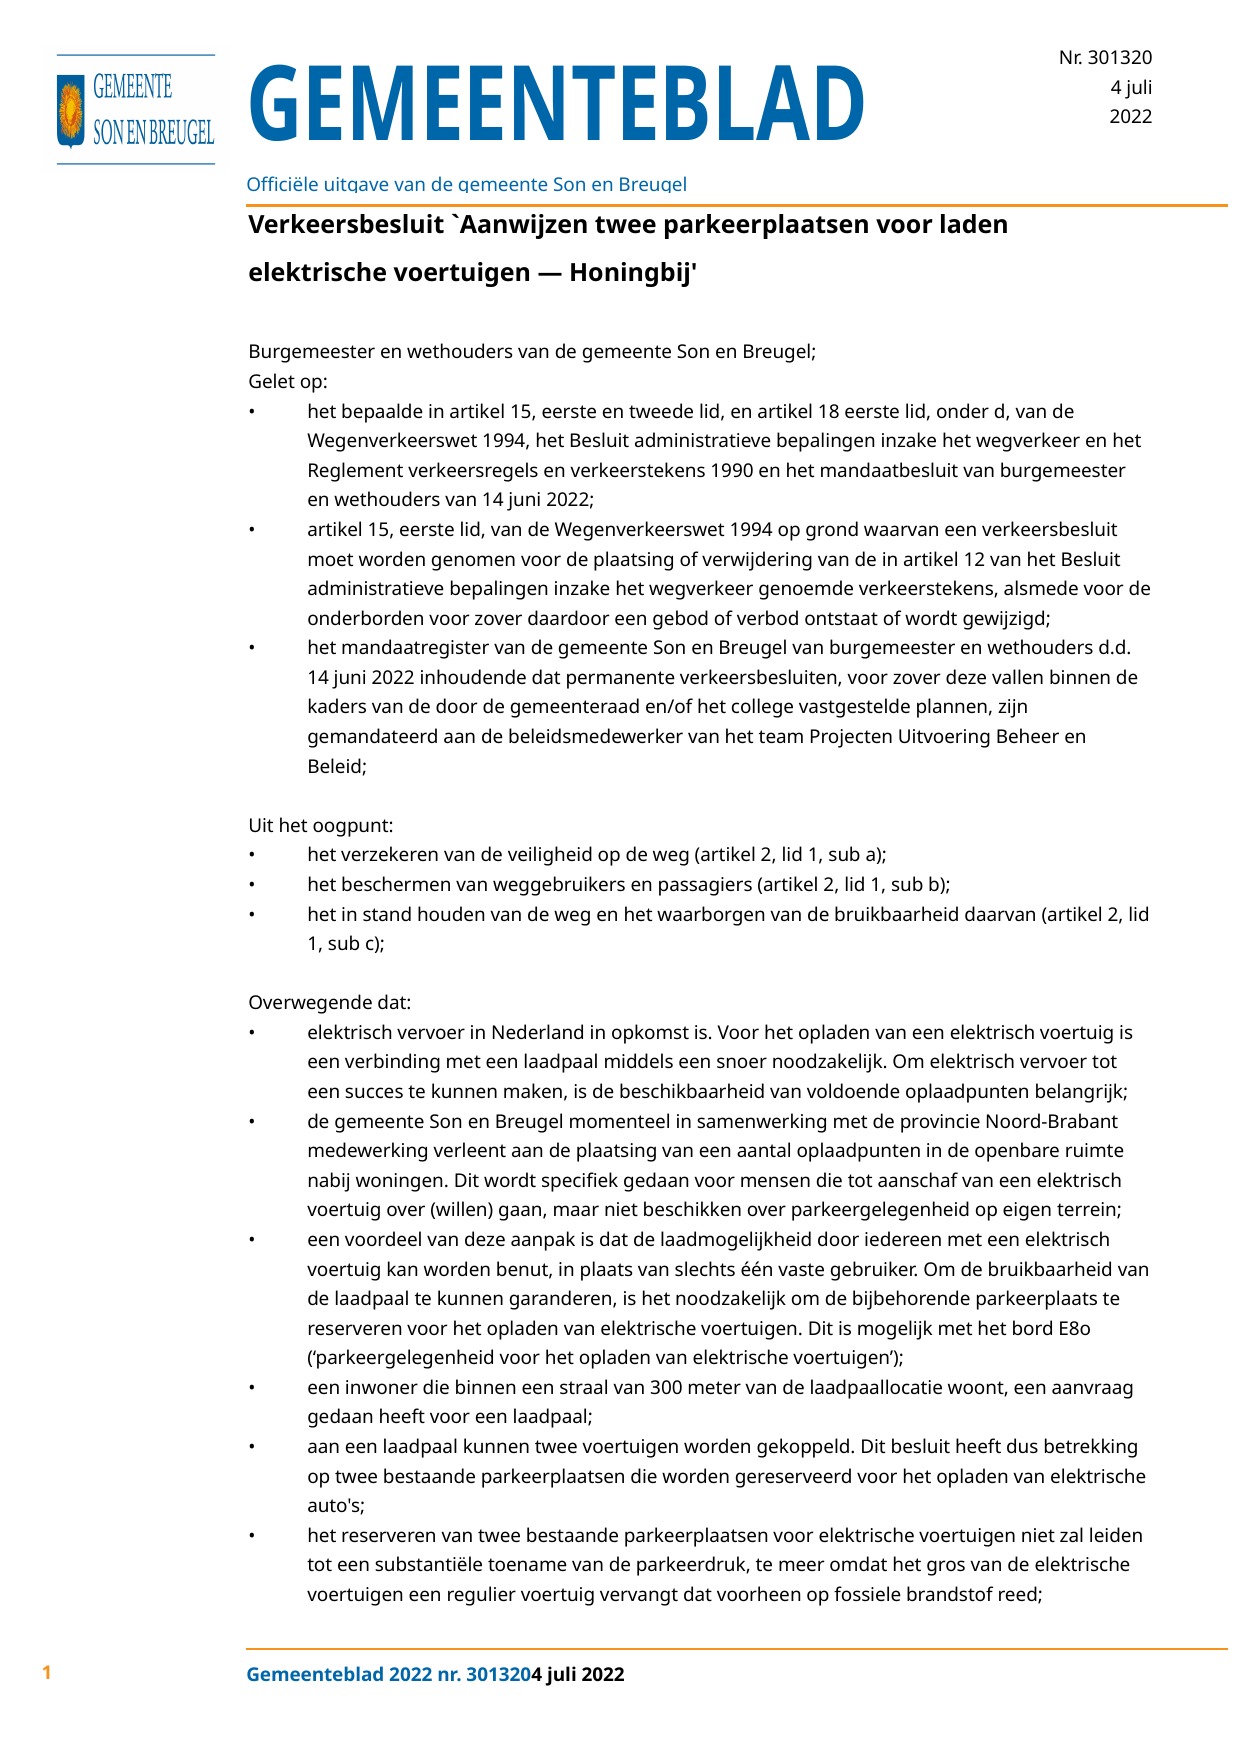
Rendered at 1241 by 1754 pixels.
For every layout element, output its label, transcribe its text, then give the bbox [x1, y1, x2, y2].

list het mandaatregister van de gemeente Son en Breugel van burgemeester en wethouders d.d. 14 juni 2022 inhoudende dat permanente verkeersbesluiten, voor zover deze vallen binnen de kaders van de door de gemeenteraad en/of het college vastgestelde plannen, zijn gemandateerd aan de beleidsmedewerker van het team Projecten Uitvoering Beheer en Beleid; [248, 634, 1152, 778]
list het beschermen van weggebruikers en passagiers (artikel 2, lid 1, sub b); [248, 871, 1152, 897]
text Burgemeester en wethouders van de gemeente Son en Breugel; [248, 339, 1152, 364]
list een voordeel van deze aanpak is dat de laadmogelijkheid door iedereen met een elektrisch voertuig kan worden benut, in plaats van slechts één vaste gebruiker. Om de bruikbaarheid van de laadpaal te kunnen garanderen, is het noodzakelijk om de bijbehorende parkeerplaats te reserveren voor het opladen van elektrische voertuigen. Dit is mogelijk met het bord E8o (‘parkeergelegenheid voor het opladen van elektrische voertuigen’); [248, 1226, 1152, 1370]
list een inwoner die binnen een straal van 300 meter van de laadpaallocatie woont, een aanvraag gedaan heeft voor een laadpaal; [248, 1374, 1152, 1429]
list de gemeente Son en Breugel momenteel in samenwerking met de provincie Noord-Brabant medewerking verleent aan de plaatsing van een aantal oplaadpunten in de openbare ruimte nabij woningen. Dit wordt specifiek gedaan voor mensen die tot aanschaf van een elektrisch voertuig over (willen) gaan, maar niet beschikken over parkeergelegenheid op eigen terrein; [248, 1108, 1152, 1222]
text Overwegende dat: [248, 989, 1152, 1015]
list aan een laadpaal kunnen twee voertuigen worden gekoppeld. Dit besluit heeft dus betrekking op twee bestaande parkeerplaatsen die worden gereserveerd voor het opladen van elektrische auto's; [248, 1433, 1152, 1518]
picture [41, 47, 231, 172]
text Uit het oogpunt: [248, 812, 1152, 838]
list elektrisch vervoer in Nederland in opkomst is. Voor het opladen van een elektrisch voertuig is een verbinding met een laadpaal middels een snoer noodzakelijk. Om elektrisch vervoer tot een succes te kunnen maken, is de beschikbaarheid van voldoende oplaadpunten belangrijk; [248, 1019, 1152, 1104]
list artikel 15, eerste lid, van de Wegenverkeerswet 1994 op grond waarvan een verkeersbesluit moet worden genomen voor de plaatsing of verwijdering van de in artikel 12 van het Besluit administratieve bepalingen inzake het wegverkeer genoemde verkeerstekens, alsmede voor de onderborden voor zover daardoor een gebod of verbod ontstaat of wordt gewijzigd; [248, 516, 1152, 631]
text Verkeersbesluit `Aanwijzen twee parkeerplaatsen voor laden elektrische voertuigen — Honingbij' [248, 207, 1152, 288]
text Gelet op: [248, 368, 1152, 394]
list het reserveren van twee bestaande parkeerplaatsen voor elektrische voertuigen niet zal leiden tot een substantiële toename van de parkeerdruk, te meer omdat het gros van de elektrische voertuigen een regulier voertuig vervangt dat voorheen op fossiele brandstof reed; [248, 1522, 1152, 1607]
list het in stand houden van de weg en het waarborgen van de bruikbaarheid daarvan (artikel 2, lid 1, sub c); [248, 901, 1152, 956]
list het verzekeren van de veiligheid op de weg (artikel 2, lid 1, sub a); [248, 842, 1152, 867]
list het bepaalde in artikel 15, eerste en tweede lid, en artikel 18 eerste lid, onder d, van de Wegenverkeerswet 1994, het Besluit administratieve bepalingen inzake het wegverkeer en het Reglement verkeersregels en verkeerstekens 1990 en het mandaatbesluit van burgemeester en wethouders van 14 juni 2022; [248, 398, 1152, 512]
